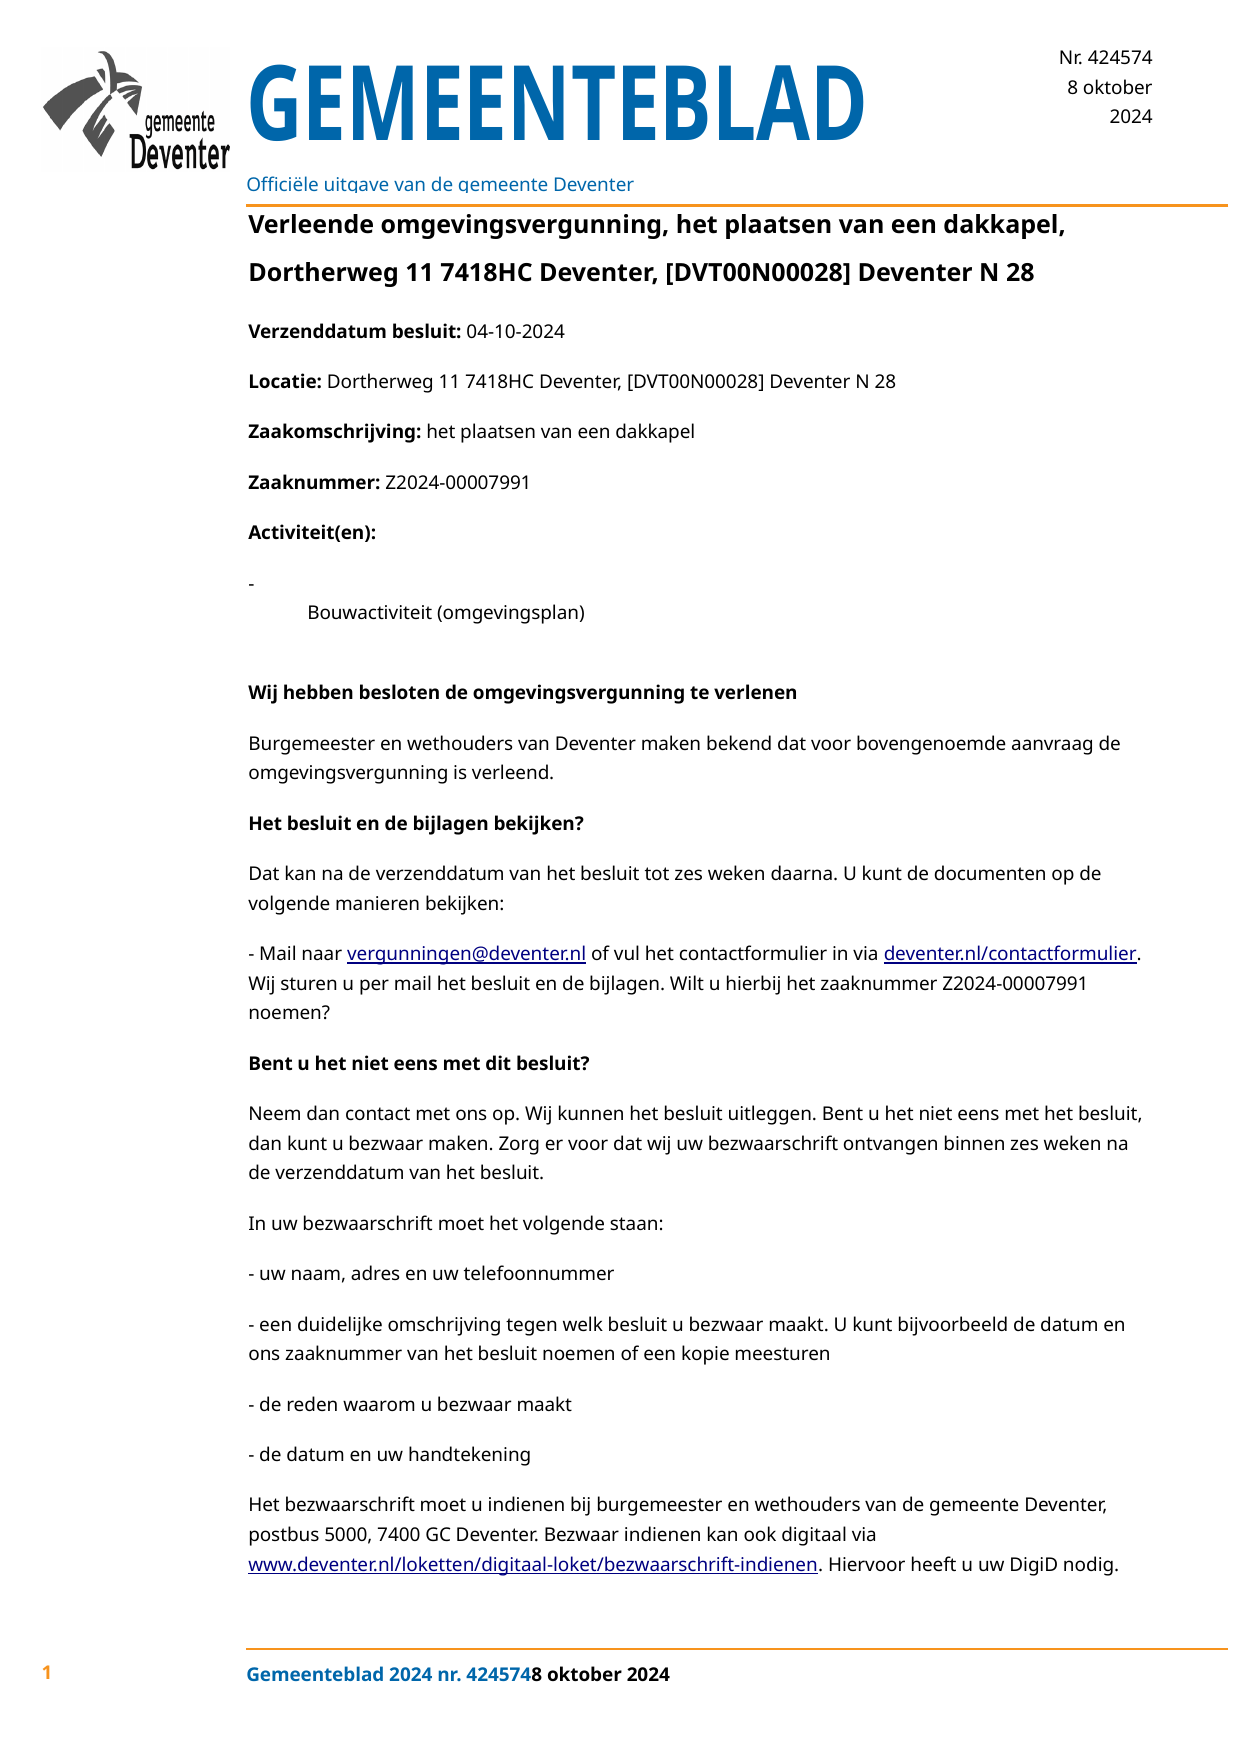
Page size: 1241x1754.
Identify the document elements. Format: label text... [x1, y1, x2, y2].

text Dat kan na de verzenddatum van het besluit tot zes weken daarna. U kunt de documenten op de volgende manieren bekijken: [248, 860, 1152, 916]
text - de datum en uw handtekening [248, 1441, 1152, 1467]
text Zaakomschrijving: het plaatsen van een dakkapel [248, 419, 1152, 444]
text In uw bezwaarschrift moet het volgende staan: [248, 1210, 1152, 1236]
text - uw naam, adres en uw telefoonnummer [248, 1260, 1152, 1286]
text Verzenddatum besluit: 04-10-2024 [248, 318, 1152, 344]
text - Mail naar vergunningen@deventer.nl of vul het contactformulier in via deventer.nl/contactformulier. Wij sturen u per mail het besluit en de bijlagen. Wilt u hierbij het zaaknummer Z2024-00007991 noemen? [248, 940, 1152, 1025]
text Bent u het niet eens met dit besluit? [248, 1050, 1152, 1076]
text Verleende omgevingsvergunning, het plaatsen van een dakkapel, Dortherweg 11 7418HC Deventer, [DVT00N00028] Deventer N 28 [248, 207, 1152, 288]
text - een duidelijke omschrijving tegen welk besluit u bezwaar maakt. U kunt bijvoorbeeld de datum en ons zaaknummer van het besluit noemen of een kopie meesturen [248, 1311, 1152, 1366]
text Neem dan contact met ons op. Wij kunnen het besluit uitleggen. Bent u het niet eens met het besluit, dan kunt u bezwaar maken. Zorg er voor dat wij uw bezwaarschrift ontvangen binnen zes weken na de verzenddatum van het besluit. [248, 1100, 1152, 1185]
text Locatie: Dortherweg 11 7418HC Deventer, [DVT00N00028] Deventer N 28 [248, 368, 1152, 394]
text Het besluit en de bijlagen bekijken? [248, 810, 1152, 836]
text Activiteit(en): [248, 519, 1152, 545]
picture [41, 47, 231, 172]
text Zaaknummer: Z2024-00007991 [248, 469, 1152, 495]
list Bouwactiviteit (omgevingsplan) [248, 599, 1152, 625]
text Wij hebben besloten de omgevingsvergunning te verlenen [248, 679, 1152, 705]
text Het bezwaarschrift moet u indienen bij burgemeester en wethouders van de gemeente Deventer, postbus 5000, 7400 GC Deventer. Bezwaar indienen kan ook digitaal via www.deventer.nl/loketten/digitaal-loket/bezwaarschrift-indienen. Hiervoor heeft u uw DigiD nodig. [248, 1492, 1152, 1577]
text - de reden waarom u bezwaar maakt [248, 1391, 1152, 1417]
text Burgemeester en wethouders van Deventer maken bekend dat voor bovengenoemde aanvraag de omgevingsvergunning is verleend. [248, 730, 1152, 785]
